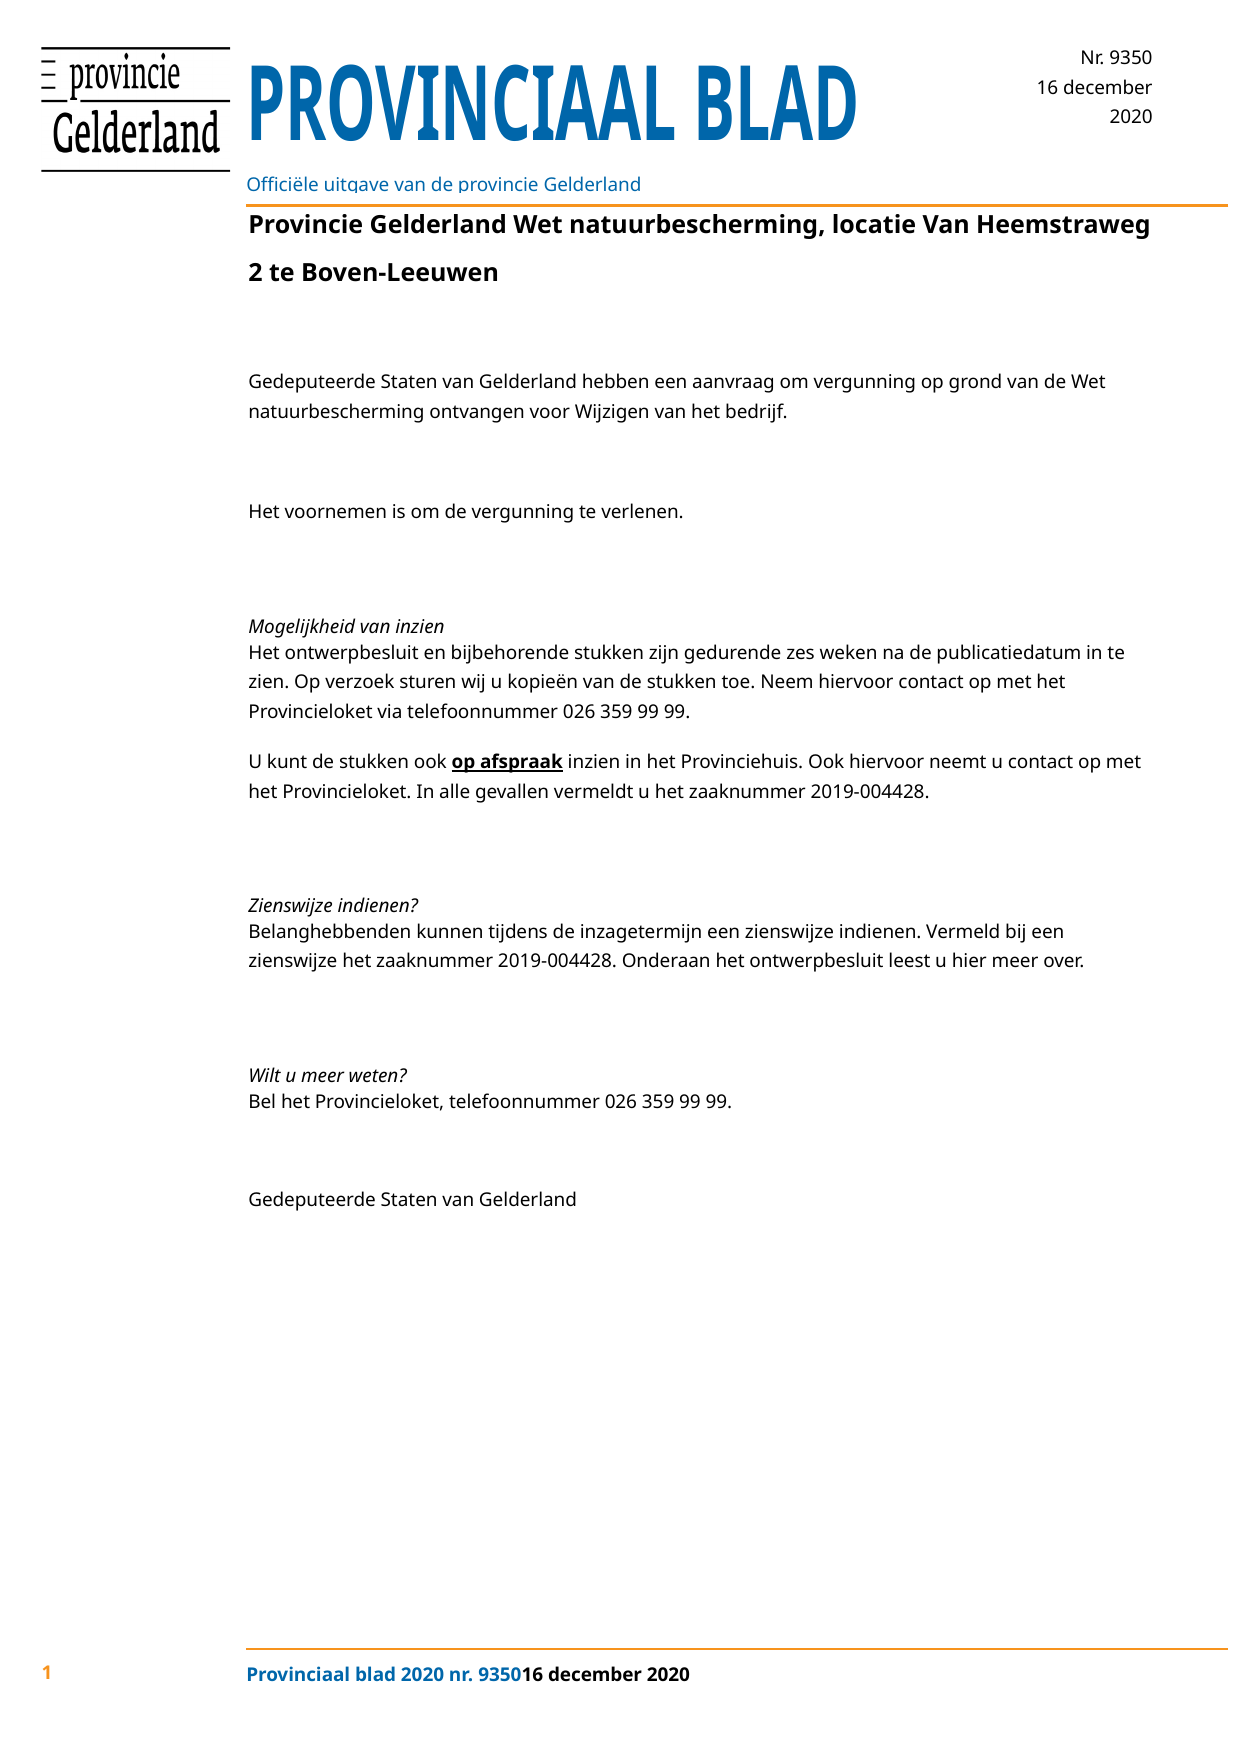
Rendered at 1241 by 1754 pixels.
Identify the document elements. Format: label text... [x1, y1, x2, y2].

text Gedeputeerde Staten van Gelderland [248, 1186, 1152, 1212]
text Zienswijze indienen? [248, 892, 1152, 918]
text Wilt u meer weten? [248, 1062, 1152, 1088]
picture [41, 47, 231, 172]
text Bel het Provincieloket, telefoonnummer 026 359 99 99. [248, 1088, 1152, 1113]
text Mogelijkheid van inzien [248, 613, 1152, 639]
text U kunt de stukken ook op afspraak inzien in het Provinciehuis. Ook hiervoor neemt u contact op met het Provincieloket. In alle gevallen vermeldt u het zaaknummer 2019-004428. [248, 748, 1152, 804]
text Het ontwerpbesluit en bijbehorende stukken zijn gedurende zes weken na de publicatiedatum in te zien. Op verzoek sturen wij u kopieën van de stukken toe. Neem hiervoor contact op met het Provincieloket via telefoonnummer 026 359 99 99. [248, 639, 1152, 724]
text Belanghebbenden kunnen tijdens de inzagetermijn een zienswijze indienen. Vermeld bij een zienswijze het zaaknummer 2019-004428. Onderaan het ontwerpbesluit leest u hier meer over. [248, 918, 1152, 973]
text Provincie Gelderland Wet natuurbescherming, locatie Van Heemstraweg 2 te Boven-Leeuwen [248, 207, 1152, 288]
text Het voornemen is om de vergunning te verlenen. [248, 499, 1152, 524]
text Gedeputeerde Staten van Gelderland hebben een aanvraag om vergunning op grond van de Wet natuurbescherming ontvangen voor Wijzigen van het bedrijf. [248, 368, 1152, 424]
